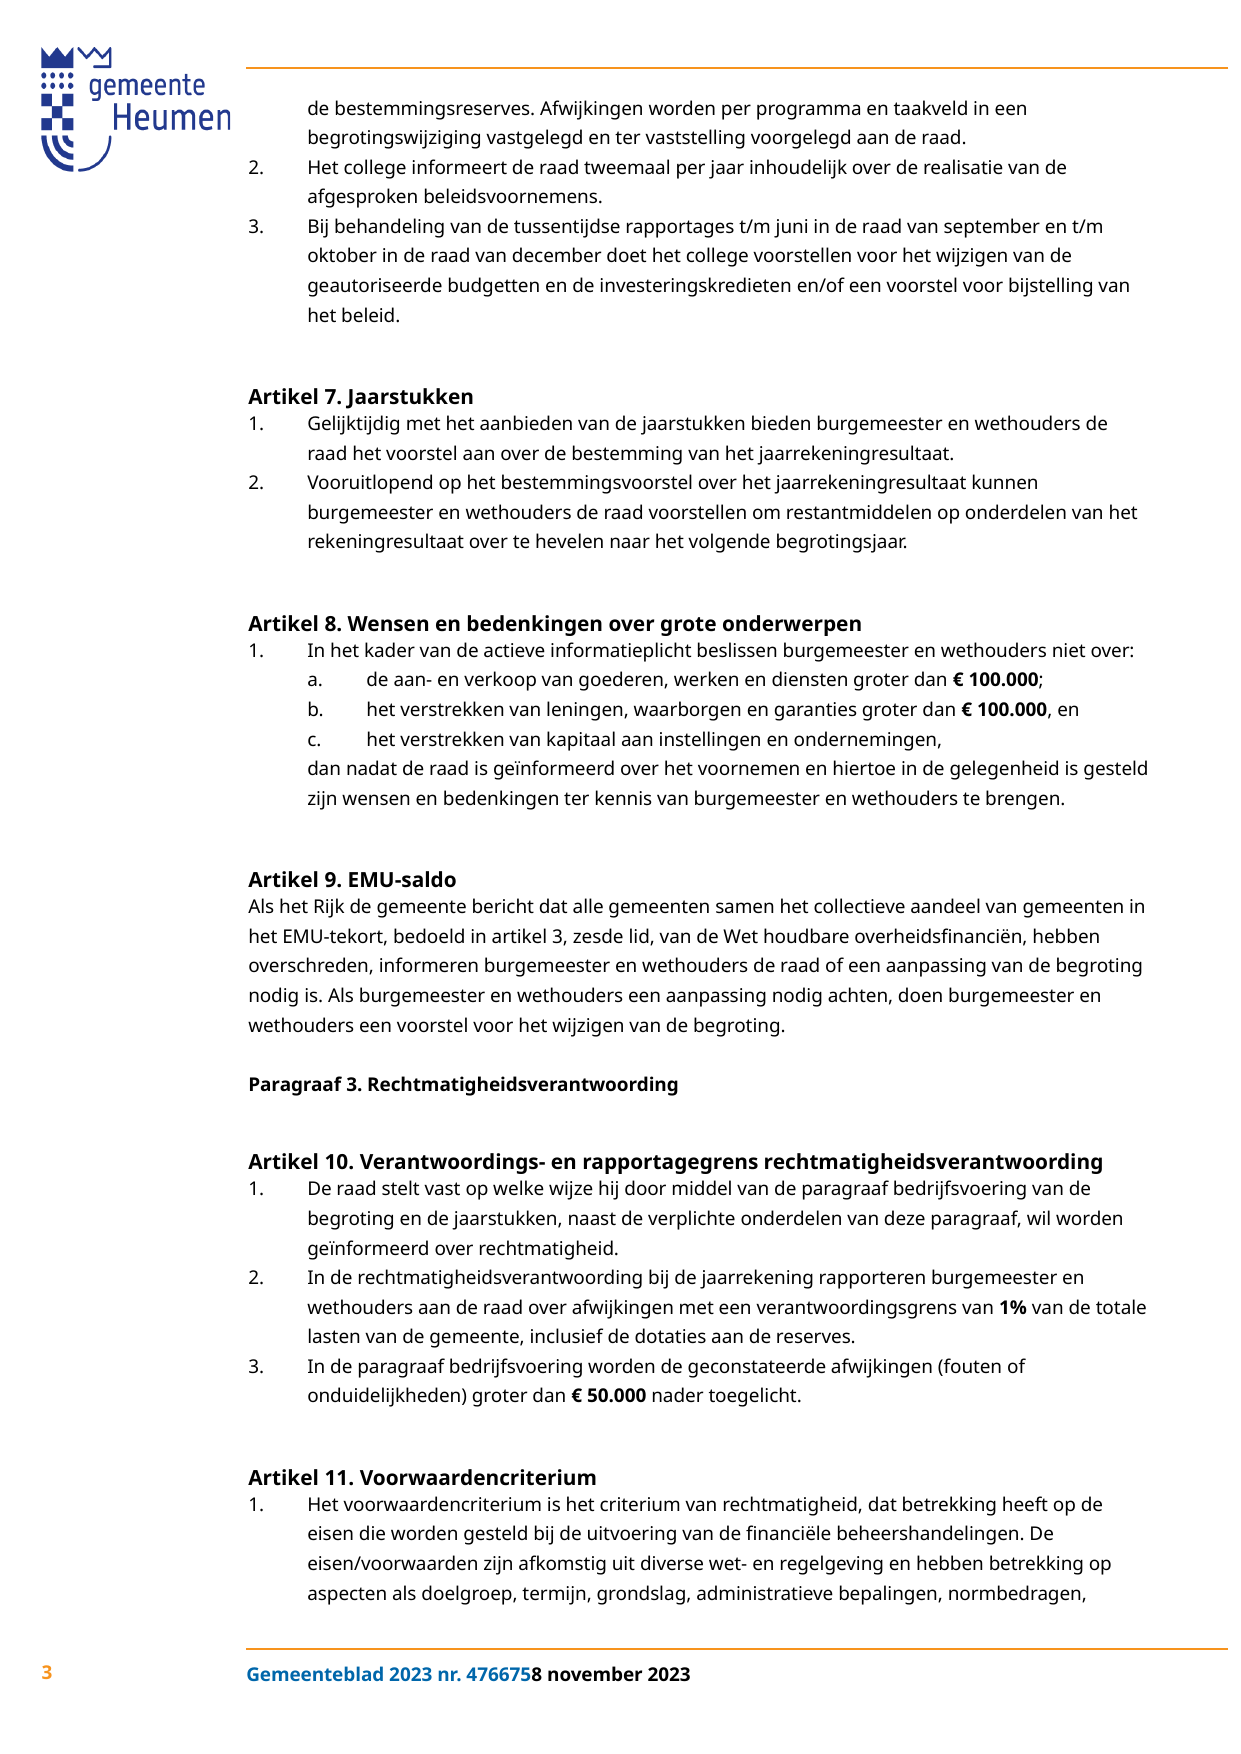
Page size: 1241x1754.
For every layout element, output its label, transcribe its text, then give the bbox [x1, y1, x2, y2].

list Het voorwaardencriterium is het criterium van rechtmatigheid, dat betrekking heeft op de eisen die worden gesteld bij de uitvoering van de financiële beheershandelingen. De eisen/voorwaarden zijn afkomstig uit diverse wet- en regelgeving en hebben betrekking op aspecten als doelgroep, termijn, grondslag, administratieve bepalingen, normbedragen, [248, 1491, 1152, 1606]
text Artikel 9. EMU-saldo [248, 865, 1152, 893]
text Paragraaf 3. Rechtmatigheidsverantwoording [248, 1071, 1152, 1097]
list de bestemmingsreserves. Afwijkingen worden per programma en taakveld in een begrotingswijziging vastgelegd en ter vaststelling voorgelegd aan de raad. [248, 95, 1152, 150]
list Bij behandeling van de tussentijdse rapportages t/m juni in de raad van september en t/m oktober in de raad van december doet het college voorstellen voor het wijzigen van de geautoriseerde budgetten en de investeringskredieten en/of een voorstel voor bijstelling van het beleid. [248, 213, 1152, 328]
text Artikel 10. Verantwoordings- en rapportagegrens rechtmatigheidsverantwoording [248, 1147, 1152, 1176]
list In de rechtmatigheidsverantwoording bij de jaarrekening rapporteren burgemeester en wethouders aan de raad over afwijkingen met een verantwoordingsgrens van 1% van de totale lasten van de gemeente, inclusief de dotaties aan de reserves. [248, 1264, 1152, 1349]
list In de paragraaf bedrijfsvoering worden de geconstateerde afwijkingen (fouten of onduidelijkheden) groter dan € 50.000 nader toegelicht. [248, 1353, 1152, 1408]
picture [41, 47, 231, 172]
list het verstrekken van leningen, waarborgen en garanties groter dan € 100.000, en [307, 696, 1152, 722]
list dan nadat de raad is geïnformeerd over het voornemen en hiertoe in de gelegenheid is gesteld zijn wensen en bedenkingen ter kennis van burgemeester en wethouders te brengen. [248, 755, 1152, 811]
list In het kader van de actieve informatieplicht beslissen burgemeester en wethouders niet over: [248, 637, 1152, 663]
list Vooruitlopend op het bestemmingsvoorstel over het jaarrekeningresultaat kunnen burgemeester en wethouders de raad voorstellen om restantmiddelen op onderdelen van het rekeningresultaat over te hevelen naar het volgende begrotingsjaar. [248, 469, 1152, 554]
list Het college informeert de raad tweemaal per jaar inhoudelijk over de realisatie van de afgesproken beleidsvoornemens. [248, 154, 1152, 209]
text Artikel 11. Voorwaardencriterium [248, 1463, 1152, 1491]
list De raad stelt vast op welke wijze hij door middel van de paragraaf bedrijfsvoering van de begroting en de jaarstukken, naast de verplichte onderdelen van deze paragraaf, wil worden geïnformeerd over rechtmatigheid. [248, 1176, 1152, 1260]
list het verstrekken van kapitaal aan instellingen en ondernemingen, [307, 726, 1152, 752]
list de aan- en verkoop van goederen, werken en diensten groter dan € 100.000; [307, 667, 1152, 692]
text Artikel 7. Jaarstukken [248, 382, 1152, 410]
text Artikel 8. Wensen en bedenkingen over grote onderwerpen [248, 609, 1152, 637]
text Als het Rijk de gemeente bericht dat alle gemeenten samen het collectieve aandeel van gemeenten in het EMU-tekort, bedoeld in artikel 3, zesde lid, van de Wet houdbare overheidsfinanciën, hebben overschreden, informeren burgemeester en wethouders de raad of een aanpassing van de begroting nodig is. Als burgemeester en wethouders een aanpassing nodig achten, doen burgemeester en wethouders een voorstel voor het wijzigen van de begroting. [248, 893, 1152, 1037]
list Gelijktijdig met het aanbieden van de jaarstukken bieden burgemeester en wethouders de raad het voorstel aan over de bestemming van het jaarrekeningresultaat. [248, 410, 1152, 466]
